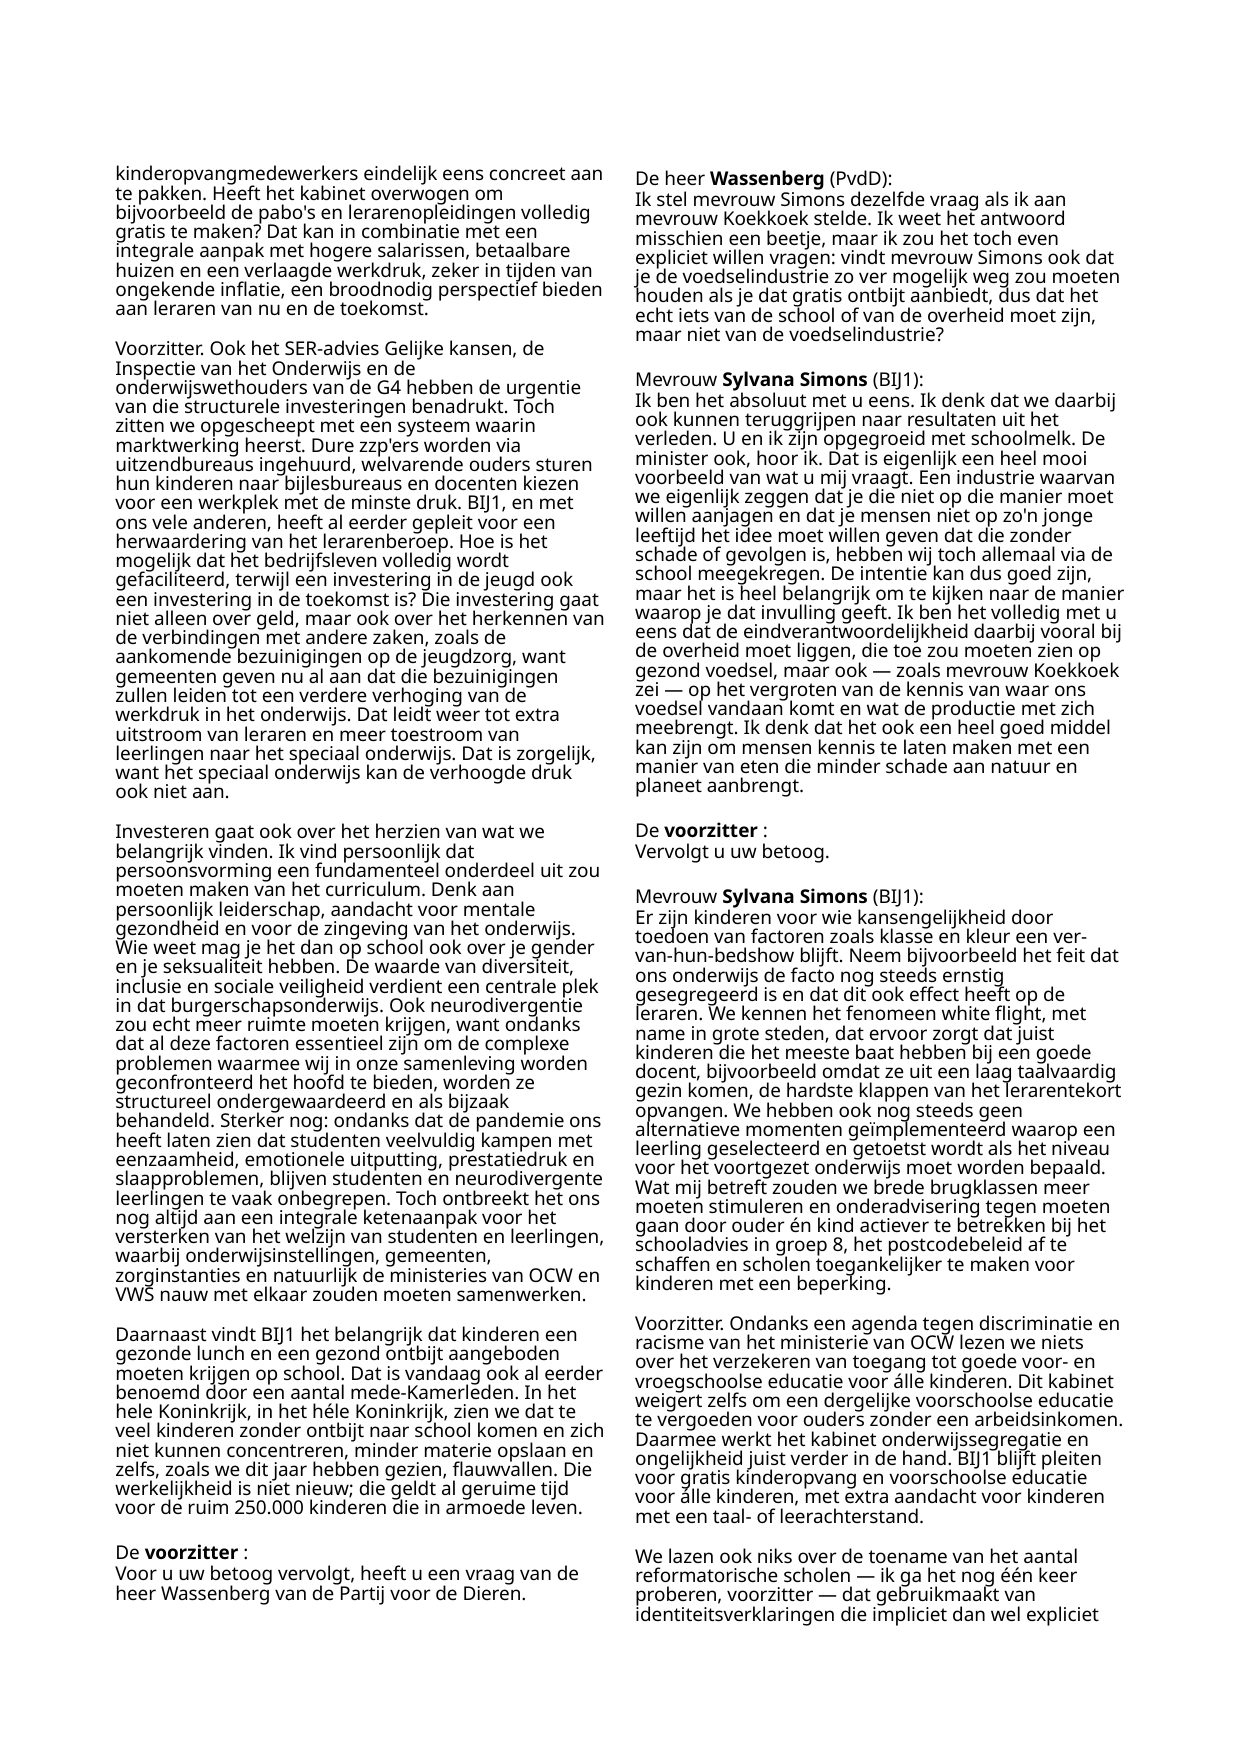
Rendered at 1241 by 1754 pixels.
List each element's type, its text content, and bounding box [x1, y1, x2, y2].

text Voor u uw betoog vervolgt, heeft u een vraag van de heer Wassenberg van de Partij voor de Dieren. [115, 1565, 605, 1604]
text Investeren gaat ook over het herzien van wat we belangrijk vinden. Ik vind persoonlijk dat persoonsvorming een fundamenteel onderdeel uit zou moeten maken van het curriculum. Denk aan persoonlijk leiderschap, aandacht voor mentale gezondheid en voor de zingeving van het onderwijs. Wie weet mag je het dan op school ook over je gender en je seksualiteit hebben. De waarde van diversiteit, inclusie en sociale veiligheid verdient een centrale plek in dat burgerschapsonderwijs. Ook neurodivergentie zou echt meer ruimte moeten krijgen, want ondanks dat al deze factoren essentieel zijn om de complexe problemen waarmee wij in onze samenleving worden geconfronteerd het hoofd te bieden, worden ze structureel ondergewaardeerd en als bijzaak behandeld. Sterker nog: ondanks dat de pandemie ons heeft laten zien dat studenten veelvuldig kampen met eenzaamheid, emotionele uitputting, prestatiedruk en slaapproblemen, blijven studenten en neurodivergente leerlingen te vaak onbegrepen. Toch ontbreekt het ons nog altijd aan een integrale ketenaanpak voor het versterken van het welzijn van studenten en leerlingen, waarbij onderwijsinstellingen, gemeenten, zorginstanties en natuurlijk de ministeries van OCW en VWS nauw met elkaar zouden moeten samenwerken. [115, 823, 605, 1305]
text Mevrouw Sylvana Simons (BIJ1): [635, 366, 1125, 392]
text Voorzitter. Ondanks een agenda tegen discriminatie en racisme van het ministerie van OCW lezen we niets over het verzekeren van toegang tot goede voor- en vroegschoolse educatie voor álle kinderen. Dit kabinet weigert zelfs om een dergelijke voorschoolse educatie te vergoeden voor ouders zonder een arbeidsinkomen. Daarmee werkt het kabinet onderwijssegregatie en ongelijkheid juist verder in de hand. BIJ1 blijft pleiten voor gratis kinderopvang en voorschoolse educatie voor álle kinderen, met extra aandacht voor kinderen met een taal- of leerachterstand. [635, 1315, 1125, 1527]
text Er zijn kinderen voor wie kansengelijkheid door toedoen van factoren zoals klasse en kleur een ver-van-hun-bedshow blijft. Neem bijvoorbeeld het feit dat ons onderwijs de facto nog steeds ernstig gesegregeerd is en dat dit ook effect heeft op de leraren. We kennen het fenomeen white flight, met name in grote steden, dat ervoor zorgt dat juist kinderen die het meeste baat hebben bij een goede docent, bijvoorbeeld omdat ze uit een laag taalvaardig gezin komen, de hardste klappen van het lerarentekort opvangen. We hebben ook nog steeds geen alternatieve momenten geïmplementeerd waarop een leerling geselecteerd en getoetst wordt als het niveau voor het voortgezet onderwijs moet worden bepaald. Wat mij betreft zouden we brede brugklassen meer moeten stimuleren en onderadvisering tegen moeten gaan door ouder én kind actiever te betrekken bij het schooladvies in groep 8, het postcodebeleid af te schaffen en scholen toegankelijker te maken voor kinderen met een beperking. [635, 909, 1125, 1294]
text De heer Wassenberg (PvdD): [635, 165, 1125, 191]
text Daarnaast vindt BIJ1 het belangrijk dat kinderen een gezonde lunch en een gezond ontbijt aangeboden moeten krijgen op school. Dat is vandaag ook al eerder benoemd door een aantal mede-Kamerleden. In het hele Koninkrijk, in het héle Koninkrijk, zien we dat te veel kinderen zonder ontbijt naar school komen en zich niet kunnen concentreren, minder materie opslaan en zelfs, zoals we dit jaar hebben gezien, flauwvallen. Die werkelijkheid is niet nieuw; die geldt al geruime tijd voor de ruim 250.000 kinderen die in armoede leven. [115, 1326, 605, 1519]
text Voorzitter. Ook het SER-advies Gelijke kansen, de Inspectie van het Onderwijs en de onderwijswethouders van de G4 hebben de urgentie van die structurele investeringen benadrukt. Toch zitten we opgescheept met een systeem waarin marktwerking heerst. Dure zzp'ers worden via uitzendbureaus ingehuurd, welvarende ouders sturen hun kinderen naar bijlesbureaus en docenten kiezen voor een werkplek met de minste druk. BIJ1, en met ons vele anderen, heeft al eerder gepleit voor een herwaardering van het lerarenberoep. Hoe is het mogelijk dat het bedrijfsleven volledig wordt gefaciliteerd, terwijl een investering in de jeugd ook een investering in de toekomst is? Die investering gaat niet alleen over geld, maar ook over het herkennen van de verbindingen met andere zaken, zoals de aankomende bezuinigingen op de jeugdzorg, want gemeenten geven nu al aan dat die bezuinigingen zullen leiden tot een verdere verhoging van de werkdruk in het onderwijs. Dat leidt weer tot extra uitstroom van leraren en meer toestroom van leerlingen naar het speciaal onderwijs. Dat is zorgelijk, want het speciaal onderwijs kan de verhoogde druk ook niet aan. [115, 340, 605, 803]
text Ik ben het absoluut met u eens. Ik denk dat we daarbij ook kunnen teruggrijpen naar resultaten uit het verleden. U en ik zijn opgegroeid met schoolmelk. De minister ook, hoor ik. Dat is eigenlijk een heel mooi voorbeeld van wat u mij vraagt. Een industrie waarvan we eigenlijk zeggen dat je die niet op die manier moet willen aanjagen en dat je mensen niet op zo'n jonge leeftijd het idee moet willen geven dat die zonder schade of gevolgen is, hebben wij toch allemaal via de school meegekregen. De intentie kan dus goed zijn, maar het is heel belangrijk om te kijken naar de manier waarop je dat invulling geeft. Ik ben het volledig met u eens dat de eindverantwoordelijkheid daarbij vooral bij de overheid moet liggen, die toe zou moeten zien op gezond voedsel, maar ook — zoals mevrouw Koekkoek zei — op het vergroten van de kennis van waar ons voedsel vandaan komt en wat de productie met zich meebrengt. Ik denk dat het ook een heel goed middel kan zijn om mensen kennis te laten maken met een manier van eten die minder schade aan natuur en planeet aanbrengt. [635, 392, 1125, 796]
text De voorzitter : [115, 1539, 605, 1565]
text Ik stel mevrouw Simons dezelfde vraag als ik aan mevrouw Koekkoek stelde. Ik weet het antwoord misschien een beetje, maar ik zou het toch even expliciet willen vragen: vindt mevrouw Simons ook dat je de voedselindustrie zo ver mogelijk weg zou moeten houden als je dat gratis ontbijt aanbiedt, dus dat het echt iets van de school of van de overheid moet zijn, maar niet van de voedselindustrie? [635, 191, 1125, 345]
text De voorzitter : [635, 817, 1125, 843]
text kinderopvangmedewerkers eindelijk eens concreet aan te pakken. Heeft het kabinet overwogen om bijvoorbeeld de pabo's en lerarenopleidingen volledig gratis te maken? Dat kan in combinatie met een integrale aanpak met hogere salarissen, betaalbare huizen en een verlaagde werkdruk, zeker in tijden van ongekende inflatie, een broodnodig perspectief bieden aan leraren van nu en de toekomst. [115, 165, 605, 319]
text Mevrouw Sylvana Simons (BIJ1): [635, 883, 1125, 909]
text We lazen ook niks over de toename van het aantal reformatorische scholen — ik ga het nog één keer proberen, voorzitter — dat gebruikmaakt van identiteitsverklaringen die impliciet dan wel expliciet [635, 1548, 1125, 1625]
text Vervolgt u uw betoog. [635, 843, 1125, 862]
